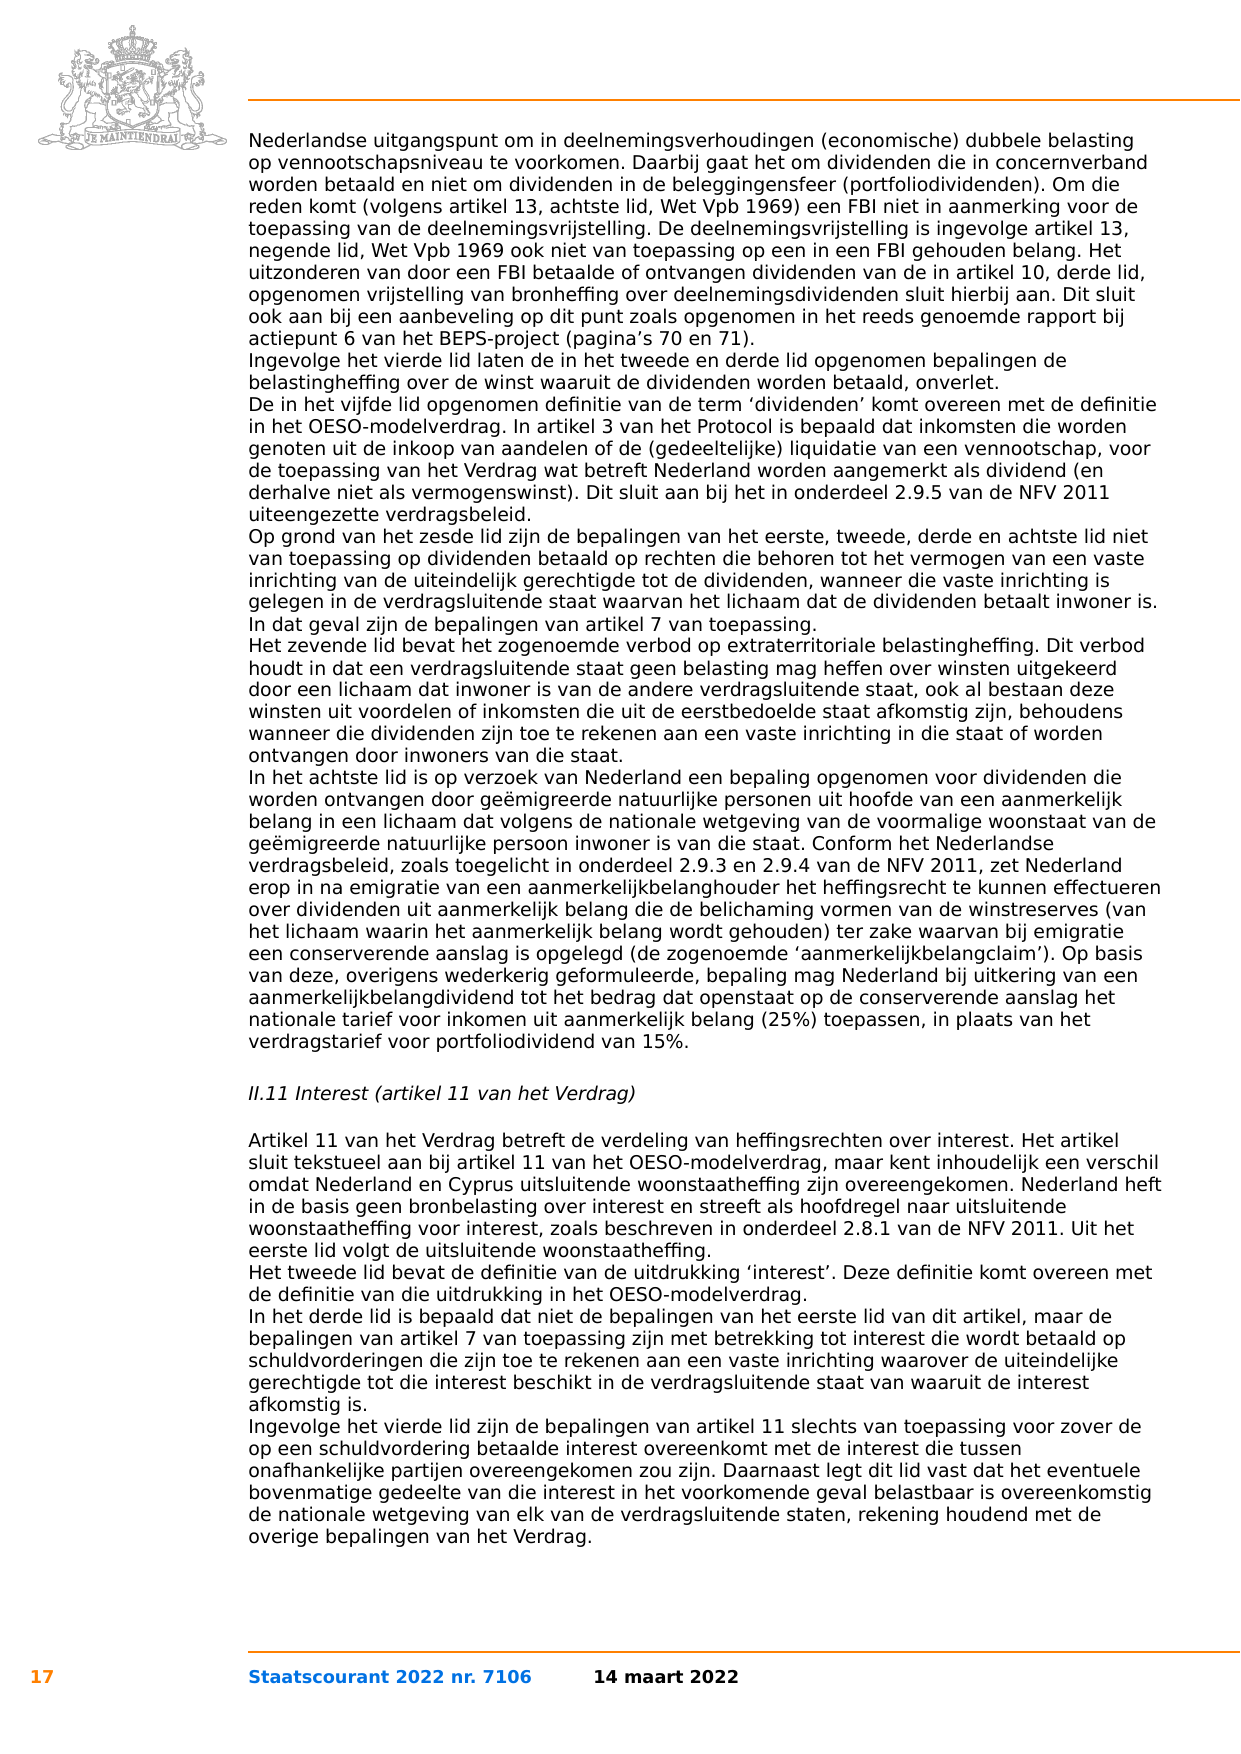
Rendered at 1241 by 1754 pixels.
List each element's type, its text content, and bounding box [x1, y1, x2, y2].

text In het derde lid is bepaald dat niet de bepalingen van het eerste lid van dit artikel, maar de bepalingen van artikel 7 van toepassing zijn met betrekking tot interest die wordt betaald op schuldvorderingen die zijn toe te rekenen aan een vaste inrichting waarover de uiteindelijke gerechtigde tot die interest beschikt in de verdragsluitende staat van waaruit de interest afkomstig is. [248, 1306, 1163, 1416]
text Artikel 11 van het Verdrag betreft de verdeling van heffingsrechten over interest. Het artikel sluit tekstueel aan bij artikel 11 van het OESO-modelverdrag, maar kent inhoudelijk een verschil omdat Nederland en Cyprus uitsluitende woonstaatheffing zijn overeengekomen. Nederland heft in de basis geen bronbelasting over interest en streeft als hoofdregel naar uitsluitende woonstaatheffing voor interest, zoals beschreven in onderdeel 2.8.1 van de NFV 2011. Uit het eerste lid volgt de uitsluitende woonstaatheffing. [248, 1130, 1163, 1262]
text De in het vijfde lid opgenomen definitie van de term ‘dividenden’ komt overeen met de definitie in het OESO-modelverdrag. In artikel 3 van het Protocol is bepaald dat inkomsten die worden genoten uit de inkoop van aandelen of de (gedeeltelijke) liquidatie van een vennootschap, voor de toepassing van het Verdrag wat betreft Nederland worden aangemerkt als dividend (en derhalve niet als vermogenswinst). Dit sluit aan bij het in onderdeel 2.9.5 van de NFV 2011 uiteengezette verdragsbeleid. [248, 394, 1163, 526]
text In het achtste lid is op verzoek van Nederland een bepaling opgenomen voor dividenden die worden ontvangen door geëmigreerde natuurlijke personen uit hoofde van een aanmerkelijk belang in een lichaam dat volgens de nationale wetgeving van de voormalige woonstaat van de geëmigreerde natuurlijke persoon inwoner is van die staat. Conform het Nederlandse verdragsbeleid, zoals toegelicht in onderdeel 2.9.3 en 2.9.4 van de NFV 2011, zet Nederland erop in na emigratie van een aanmerkelijkbelanghouder het heffingsrecht te kunnen effectueren over dividenden uit aanmerkelijk belang die de belichaming vormen van de winstreserves (van het lichaam waarin het aanmerkelijk belang wordt gehouden) ter zake waarvan bij emigratie een conserverende aanslag is opgelegd (de zogenoemde ‘aanmerkelijkbelangclaim’). Op basis van deze, overigens wederkerig geformuleerde, bepaling mag Nederland bij uitkering van een aanmerkelijkbelangdividend tot het bedrag dat openstaat op de conserverende aanslag het nationale tarief voor inkomen uit aanmerkelijk belang (25%) toepassen, in plaats van het verdragstarief voor portfoliodividend van 15%. [248, 767, 1163, 1053]
text Ingevolge het vierde lid zijn de bepalingen van artikel 11 slechts van toepassing voor zover de op een schuldvordering betaalde interest overeenkomt met de interest die tussen onafhankelijke partijen overeengekomen zou zijn. Daarnaast legt dit lid vast dat het eventuele bovenmatige gedeelte van die interest in het voorkomende geval belastbaar is overeenkomstig de nationale wetgeving van elk van de verdragsluitende staten, rekening houdend met de overige bepalingen van het Verdrag. [248, 1416, 1163, 1548]
text Het zevende lid bevat het zogenoemde verbod op extraterritoriale belastingheffing. Dit verbod houdt in dat een verdragsluitende staat geen belasting mag heffen over winsten uitgekeerd door een lichaam dat inwoner is van de andere verdragsluitende staat, ook al bestaan deze winsten uit voordelen of inkomsten die uit de eerstbedoelde staat afkomstig zijn, behoudens wanneer die dividenden zijn toe te rekenen aan een vaste inrichting in die staat of worden ontvangen door inwoners van die staat. [248, 635, 1163, 767]
text Het tweede lid bevat de definitie van de uitdrukking ‘interest’. Deze definitie komt overeen met de definitie van die uitdrukking in het OESO-modelverdrag. [248, 1262, 1163, 1306]
text Op grond van het zesde lid zijn de bepalingen van het eerste, tweede, derde en achtste lid niet van toepassing op dividenden betaald op rechten die behoren tot het vermogen van een vaste inrichting van de uiteindelijk gerechtigde tot de dividenden, wanneer die vaste inrichting is gelegen in de verdragsluitende staat waarvan het lichaam dat de dividenden betaalt inwoner is. In dat geval zijn de bepalingen van artikel 7 van toepassing. [248, 526, 1163, 635]
subtitle II.11 Interest (artikel 11 van het Verdrag) [248, 1083, 1163, 1105]
text Nederlandse uitgangspunt om in deelnemingsverhoudingen (economische) dubbele belasting op vennootschapsniveau te voorkomen. Daarbij gaat het om dividenden die in concernverband worden betaald en niet om dividenden in de beleggingensfeer (portfoliodividenden). Om die reden komt (volgens artikel 13, achtste lid, Wet Vpb 1969) een FBI niet in aanmerking voor de toepassing van de deelnemingsvrijstelling. De deelnemingsvrijstelling is ingevolge artikel 13, negende lid, Wet Vpb 1969 ook niet van toepassing op een in een FBI gehouden belang. Het uitzonderen van door een FBI betaalde of ontvangen dividenden van de in artikel 10, derde lid, opgenomen vrijstelling van bronheffing over deelnemingsdividenden sluit hierbij aan. Dit sluit ook aan bij een aanbeveling op dit punt zoals opgenomen in het reeds genoemde rapport bij actiepunt 6 van het BEPS-project (pagina’s 70 en 71). [248, 130, 1163, 350]
text Ingevolge het vierde lid laten de in het tweede en derde lid opgenomen bepalingen de belastingheffing over de winst waaruit de dividenden worden betaald, onverlet. [248, 350, 1163, 394]
picture [38, 25, 227, 150]
